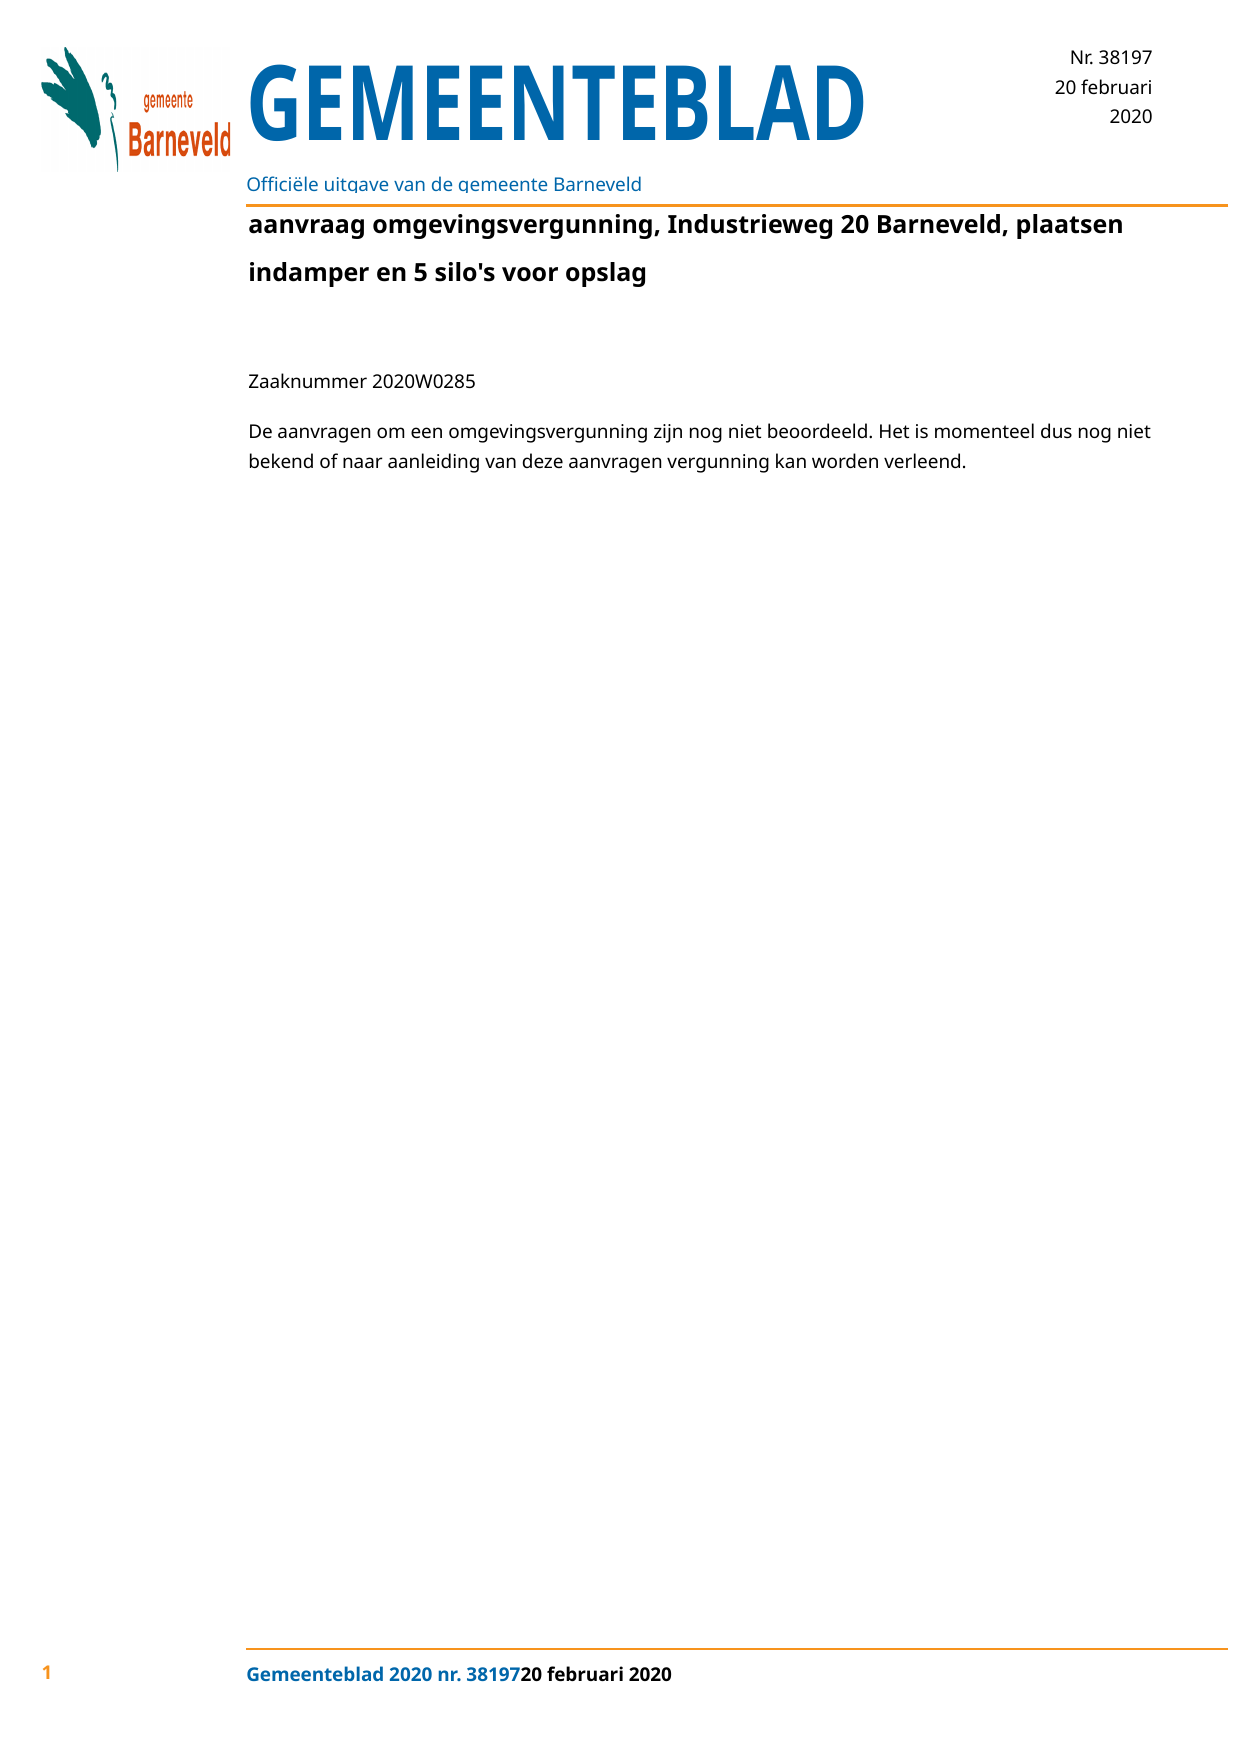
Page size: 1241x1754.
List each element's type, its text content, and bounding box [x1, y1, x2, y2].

text Zaaknummer 2020W0285 [248, 368, 1152, 394]
text De aanvragen om een omgevingsvergunning zijn nog niet beoordeeld. Het is momenteel dus nog niet bekend of naar aanleiding van deze aanvragen vergunning kan worden verleend. [248, 419, 1152, 474]
text aanvraag omgevingsvergunning, Industrieweg 20 Barneveld, plaatsen indamper en 5 silo's voor opslag [248, 207, 1152, 288]
picture [41, 47, 231, 172]
